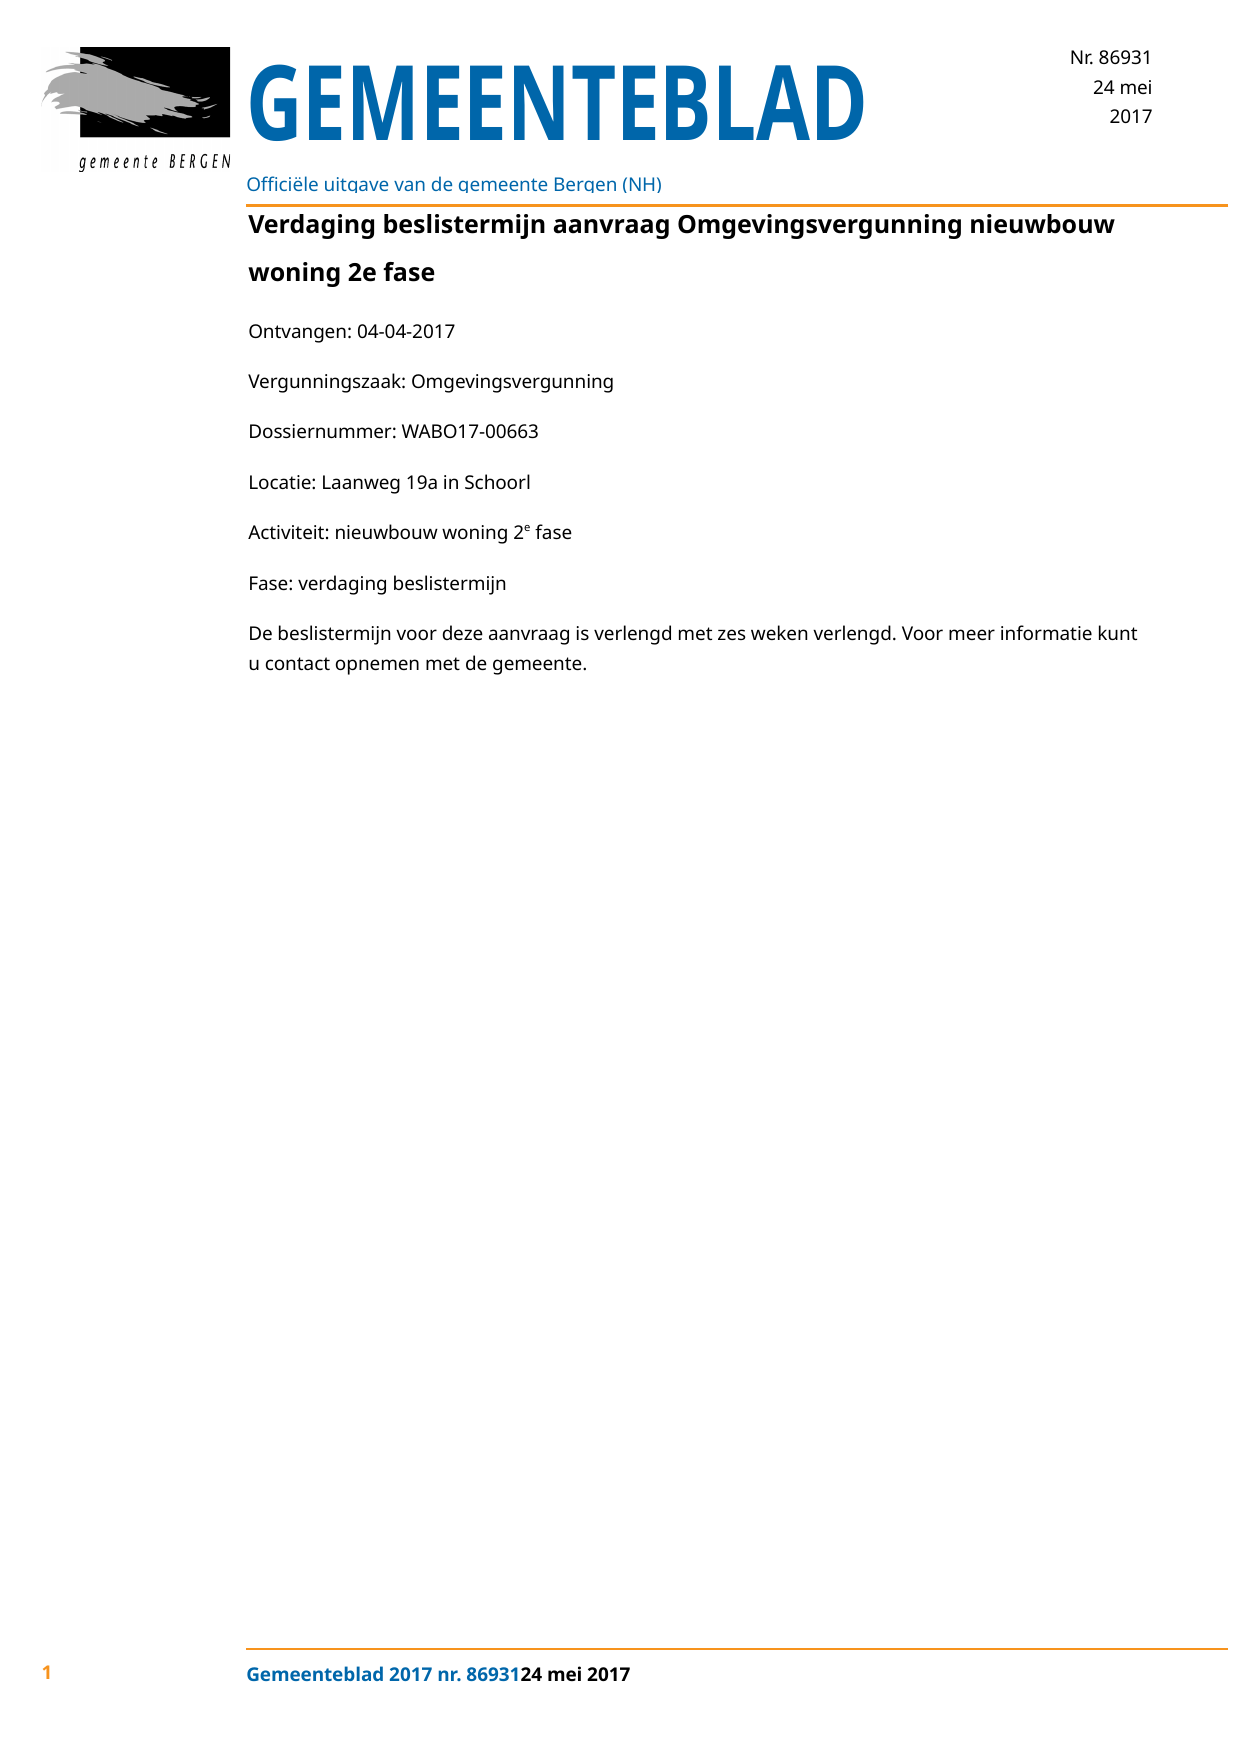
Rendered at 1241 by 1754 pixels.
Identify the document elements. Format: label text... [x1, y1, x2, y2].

text Locatie: Laanweg 19a in Schoorl [248, 469, 1152, 495]
text Verdaging beslistermijn aanvraag Omgevingsvergunning nieuwbouw woning 2e fase [248, 207, 1152, 288]
text Vergunningszaak: Omgevingsvergunning [248, 368, 1152, 394]
picture [41, 47, 231, 172]
text Activiteit: nieuwbouw woning 2e fase [248, 519, 1152, 545]
text Dossiernummer: WABO17-00663 [248, 419, 1152, 444]
text Ontvangen: 04-04-2017 [248, 318, 1152, 344]
text De beslistermijn voor deze aanvraag is verlengd met zes weken verlengd. Voor meer informatie kunt u contact opnemen met de gemeente. [248, 620, 1152, 676]
text Fase: verdaging beslistermijn [248, 570, 1152, 596]
